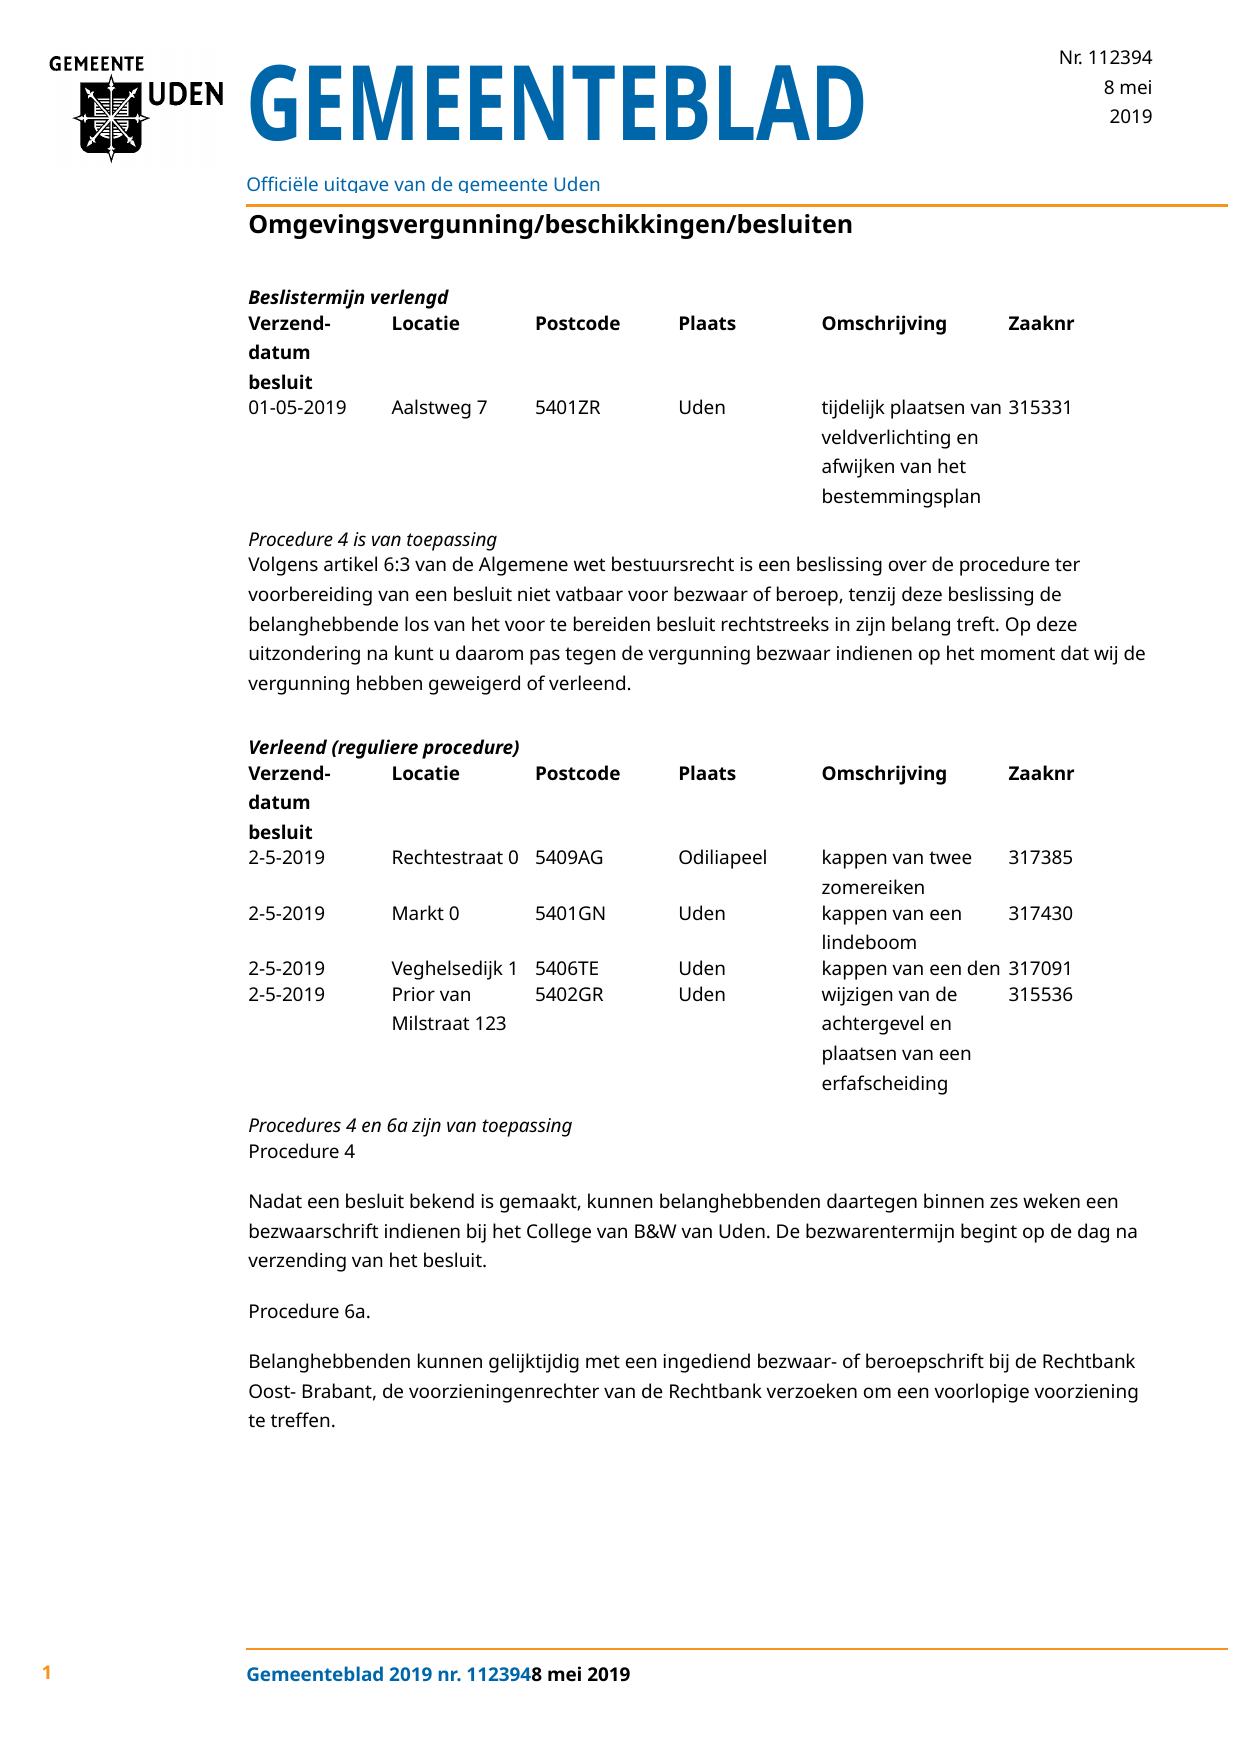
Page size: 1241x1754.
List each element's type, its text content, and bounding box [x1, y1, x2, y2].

text Procedures 4 en 6a zijn van toepassing [248, 1112, 1152, 1138]
table_cell Uden [678, 900, 821, 955]
table_cell 317430 [1008, 900, 1152, 955]
table_cell Veghelsedijk 1 [391, 955, 535, 981]
table_cell 317091 [1008, 955, 1152, 981]
text Procedure 4 is van toepassing [248, 526, 1152, 552]
table_cell kappen van twee zomereiken [821, 845, 1008, 900]
table_cell 5406TE [535, 955, 678, 981]
table_cell Aalstweg 7 [391, 395, 535, 509]
table_header Verzend- datum besluit [248, 310, 391, 394]
table_cell kappen van een lindeboom [821, 900, 1008, 955]
table_header Omschrijving [821, 760, 1008, 844]
table_cell Rechtestraat 0 [391, 845, 535, 900]
table_header Locatie [391, 760, 535, 844]
table_cell 2-5-2019 [248, 981, 391, 1095]
table_header Locatie [391, 310, 535, 394]
text Belanghebbenden kunnen gelijktijdig met een ingediend bezwaar- of beroepschrift bij de Rechtbank Oost- Brabant, de voorzieningenrechter van de Rechtbank verzoeken om een voorlopige voorziening te treffen. [248, 1348, 1152, 1433]
table_header Postcode [535, 310, 678, 394]
table_header Verzend- datum besluit [248, 760, 391, 844]
table_header Omschrijving [821, 310, 1008, 394]
table_cell tijdelijk plaatsen van veldverlichting en afwijken van het bestemmingsplan [821, 395, 1008, 509]
table_cell 2-5-2019 [248, 900, 391, 955]
table_header Postcode [535, 760, 678, 844]
text Volgens artikel 6:3 van de Algemene wet bestuursrecht is een beslissing over de procedure ter voorbereiding van een besluit niet vatbaar voor bezwaar of beroep, tenzij deze beslissing de belanghebbende los van het voor te bereiden besluit rechtstreeks in zijn belang treft. Op deze uitzondering na kunt u daarom pas tegen de vergunning bezwaar indienen op het moment dat wij de vergunning hebben geweigerd of verleend. [248, 552, 1152, 696]
table_cell 317385 [1008, 845, 1152, 900]
table_cell 2-5-2019 [248, 845, 391, 900]
text Procedure 4 [248, 1138, 1152, 1164]
table_cell Uden [678, 395, 821, 509]
table_cell kappen van een den [821, 955, 1008, 981]
table_header Zaaknr [1008, 310, 1152, 394]
table_cell 5409AG [535, 845, 678, 900]
table_header Plaats [678, 310, 821, 394]
table_cell 315536 [1008, 981, 1152, 1095]
table_header Zaaknr [1008, 760, 1152, 844]
table_cell 315331 [1008, 395, 1152, 509]
text Beslistermijn verlengd [248, 284, 1152, 309]
picture [41, 47, 231, 172]
table_cell Uden [678, 955, 821, 981]
table_cell 01-05-2019 [248, 395, 391, 509]
table_cell 5401ZR [535, 395, 678, 509]
text Procedure 6a. [248, 1298, 1152, 1324]
text Verleend (reguliere procedure) [248, 734, 1152, 759]
text Omgevingsvergunning/beschikkingen/besluiten [248, 207, 1152, 241]
table_cell Prior van Milstraat 123 [391, 981, 535, 1095]
table_header Plaats [678, 760, 821, 844]
table_cell Uden [678, 981, 821, 1095]
table_cell 2-5-2019 [248, 955, 391, 981]
table_cell 5401GN [535, 900, 678, 955]
text Nadat een besluit bekend is gemaakt, kunnen belanghebbenden daartegen binnen zes weken een bezwaarschrift indienen bij het College van B&W van Uden. De bezwarentermijn begint op de dag na verzending van het besluit. [248, 1188, 1152, 1273]
table_cell wijzigen van de achtergevel en plaatsen van een erfafscheiding [821, 981, 1008, 1095]
table_cell 5402GR [535, 981, 678, 1095]
table_cell Markt 0 [391, 900, 535, 955]
table_cell Odiliapeel [678, 845, 821, 900]
